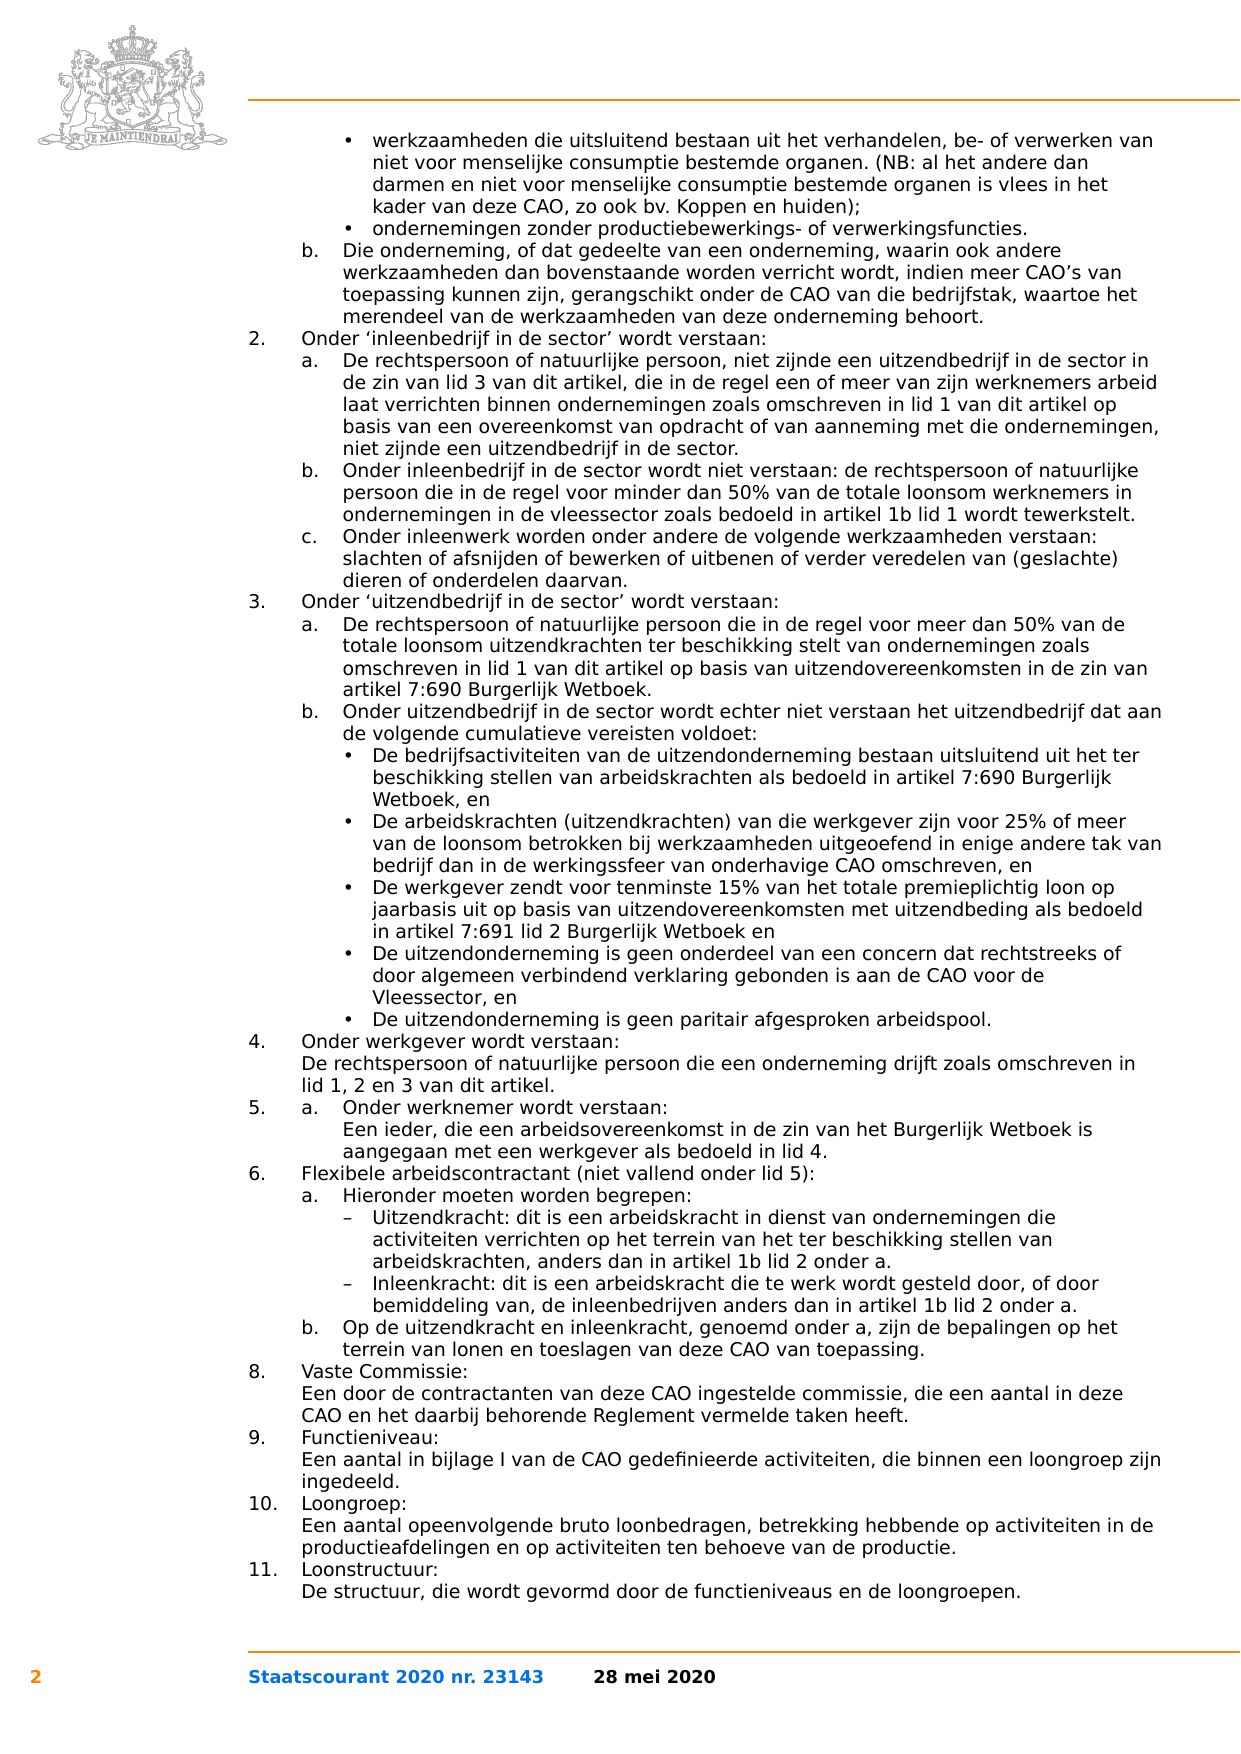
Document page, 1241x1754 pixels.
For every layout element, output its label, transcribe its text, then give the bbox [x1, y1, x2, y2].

text • De uitzendonderneming is geen onderdeel van een concern dat rechtstreeks of door algemeen verbindend verklaring gebonden is aan de CAO voor de Vleessector, en [343, 943, 1163, 1009]
text 4. Onder werkgever wordt verstaan: [248, 1031, 1163, 1053]
text c. Onder inleenwerk worden onder andere de volgende werkzaamheden verstaan: slachten of afsnijden of bewerken of uitbenen of verder veredelen van (geslachte) dieren of onderdelen daarvan. [301, 526, 1163, 591]
text 9. Functieniveau: [248, 1427, 1163, 1449]
text 10. Loongroep: [248, 1493, 1163, 1514]
text b. Onder inleenbedrijf in de sector wordt niet verstaan: de rechtspersoon of natuurlijke persoon die in de regel voor minder dan 50% van de totale loonsom werknemers in ondernemingen in de vleessector zoals bedoeld in artikel 1b lid 1 wordt tewerkstelt. [301, 459, 1163, 526]
text – Uitzendkracht: dit is een arbeidskracht in dienst van ondernemingen die activiteiten verrichten op het terrein van het ter beschikking stellen van arbeidskrachten, anders dan in artikel 1b lid 2 onder a. [343, 1207, 1163, 1273]
text – Inleenkracht: dit is een arbeidskracht die te werk wordt gesteld door, of door bemiddeling van, de inleenbedrijven anders dan in artikel 1b lid 2 onder a. [343, 1273, 1163, 1317]
text 6. Flexibele arbeidscontractant (niet vallend onder lid 5): [248, 1163, 1163, 1185]
text Een aantal opeenvolgende bruto loonbedragen, betrekking hebbende op activiteiten in de productieafdelingen en op activiteiten ten behoeve van de productie. [301, 1514, 1163, 1558]
text a. De rechtspersoon of natuurlijke persoon die in de regel voor meer dan 50% van de totale loonsom uitzendkrachten ter beschikking stelt van ondernemingen zoals omschreven in lid 1 van dit artikel op basis van uitzendovereenkomsten in de zin van artikel 7:690 Burgerlijk Wetboek. [301, 613, 1163, 701]
text 11. Loonstructuur: [248, 1558, 1163, 1581]
text a. Hieronder moeten worden begrepen: [301, 1185, 1163, 1207]
text b. Onder uitzendbedrijf in de sector wordt echter niet verstaan het uitzendbedrijf dat aan de volgende cumulatieve vereisten voldoet: [301, 701, 1163, 745]
text Een door de contractanten van deze CAO ingestelde commissie, die een aantal in deze CAO en het daarbij behorende Reglement vermelde taken heeft. [301, 1383, 1163, 1427]
text b. Op de uitzendkracht en inleenkracht, genoemd onder a, zijn de bepalingen op het terrein van lonen en toeslagen van deze CAO van toepassing. [301, 1317, 1163, 1361]
text • De werkgever zendt voor tenminste 15% van het totale premieplichtig loon op jaarbasis uit op basis van uitzendovereenkomsten met uitzendbeding als bedoeld in artikel 7:691 lid 2 Burgerlijk Wetboek en [343, 877, 1163, 943]
text De rechtspersoon of natuurlijke persoon die een onderneming drijft zoals omschreven in lid 1, 2 en 3 van dit artikel. [301, 1053, 1163, 1097]
text Een ieder, die een arbeidsovereenkomst in de zin van het Burgerlijk Wetboek is aangegaan met een werkgever als bedoeld in lid 4. [342, 1119, 1163, 1163]
text 5. a. Onder werknemer wordt verstaan: [248, 1097, 1163, 1119]
text Een aantal in bijlage I van de CAO gedefinieerde activiteiten, die binnen een loongroep zijn ingedeeld. [301, 1449, 1163, 1493]
text • De bedrijfsactiviteiten van de uitzendonderneming bestaan uitsluitend uit het ter beschikking stellen van arbeidskrachten als bedoeld in artikel 7:690 Burgerlijk Wetboek, en [343, 745, 1163, 811]
text • De arbeidskrachten (uitzendkrachten) van die werkgever zijn voor 25% of meer van de loonsom betrokken bij werkzaamheden uitgeoefend in enige andere tak van bedrijf dan in de werkingssfeer van onderhavige CAO omschreven, en [343, 811, 1163, 877]
picture [38, 25, 227, 150]
text 8. Vaste Commissie: [248, 1361, 1163, 1383]
text a. De rechtspersoon of natuurlijke persoon, niet zijnde een uitzendbedrijf in de sector in de zin van lid 3 van dit artikel, die in de regel een of meer van zijn werknemers arbeid laat verrichten binnen ondernemingen zoals omschreven in lid 1 van dit artikel op basis van een overeenkomst van opdracht of van aanneming met die ondernemingen, niet zijnde een uitzendbedrijf in de sector. [301, 350, 1163, 459]
text 2. Onder ‘inleenbedrijf in de sector’ wordt verstaan: [248, 328, 1163, 350]
text • ondernemingen zonder productiebewerkings- of verwerkingsfuncties. [343, 218, 1163, 240]
text • werkzaamheden die uitsluitend bestaan uit het verhandelen, be- of verwerken van niet voor menselijke consumptie bestemde organen. (NB: al het andere dan darmen en niet voor menselijke consumptie bestemde organen is vlees in het kader van deze CAO, zo ook bv. Koppen en huiden); [343, 130, 1163, 218]
text • De uitzendonderneming is geen paritair afgesproken arbeidspool. [343, 1009, 1163, 1031]
text b. Die onderneming, of dat gedeelte van een onderneming, waarin ook andere werkzaamheden dan bovenstaande worden verricht wordt, indien meer CAO’s van toepassing kunnen zijn, gerangschikt onder de CAO van die bedrijfstak, waartoe het merendeel van de werkzaamheden van deze onderneming behoort. [301, 240, 1163, 328]
text De structuur, die wordt gevormd door de functieniveaus en de loongroepen. [301, 1581, 1163, 1602]
text 3. Onder ‘uitzendbedrijf in de sector’ wordt verstaan: [248, 591, 1163, 613]
